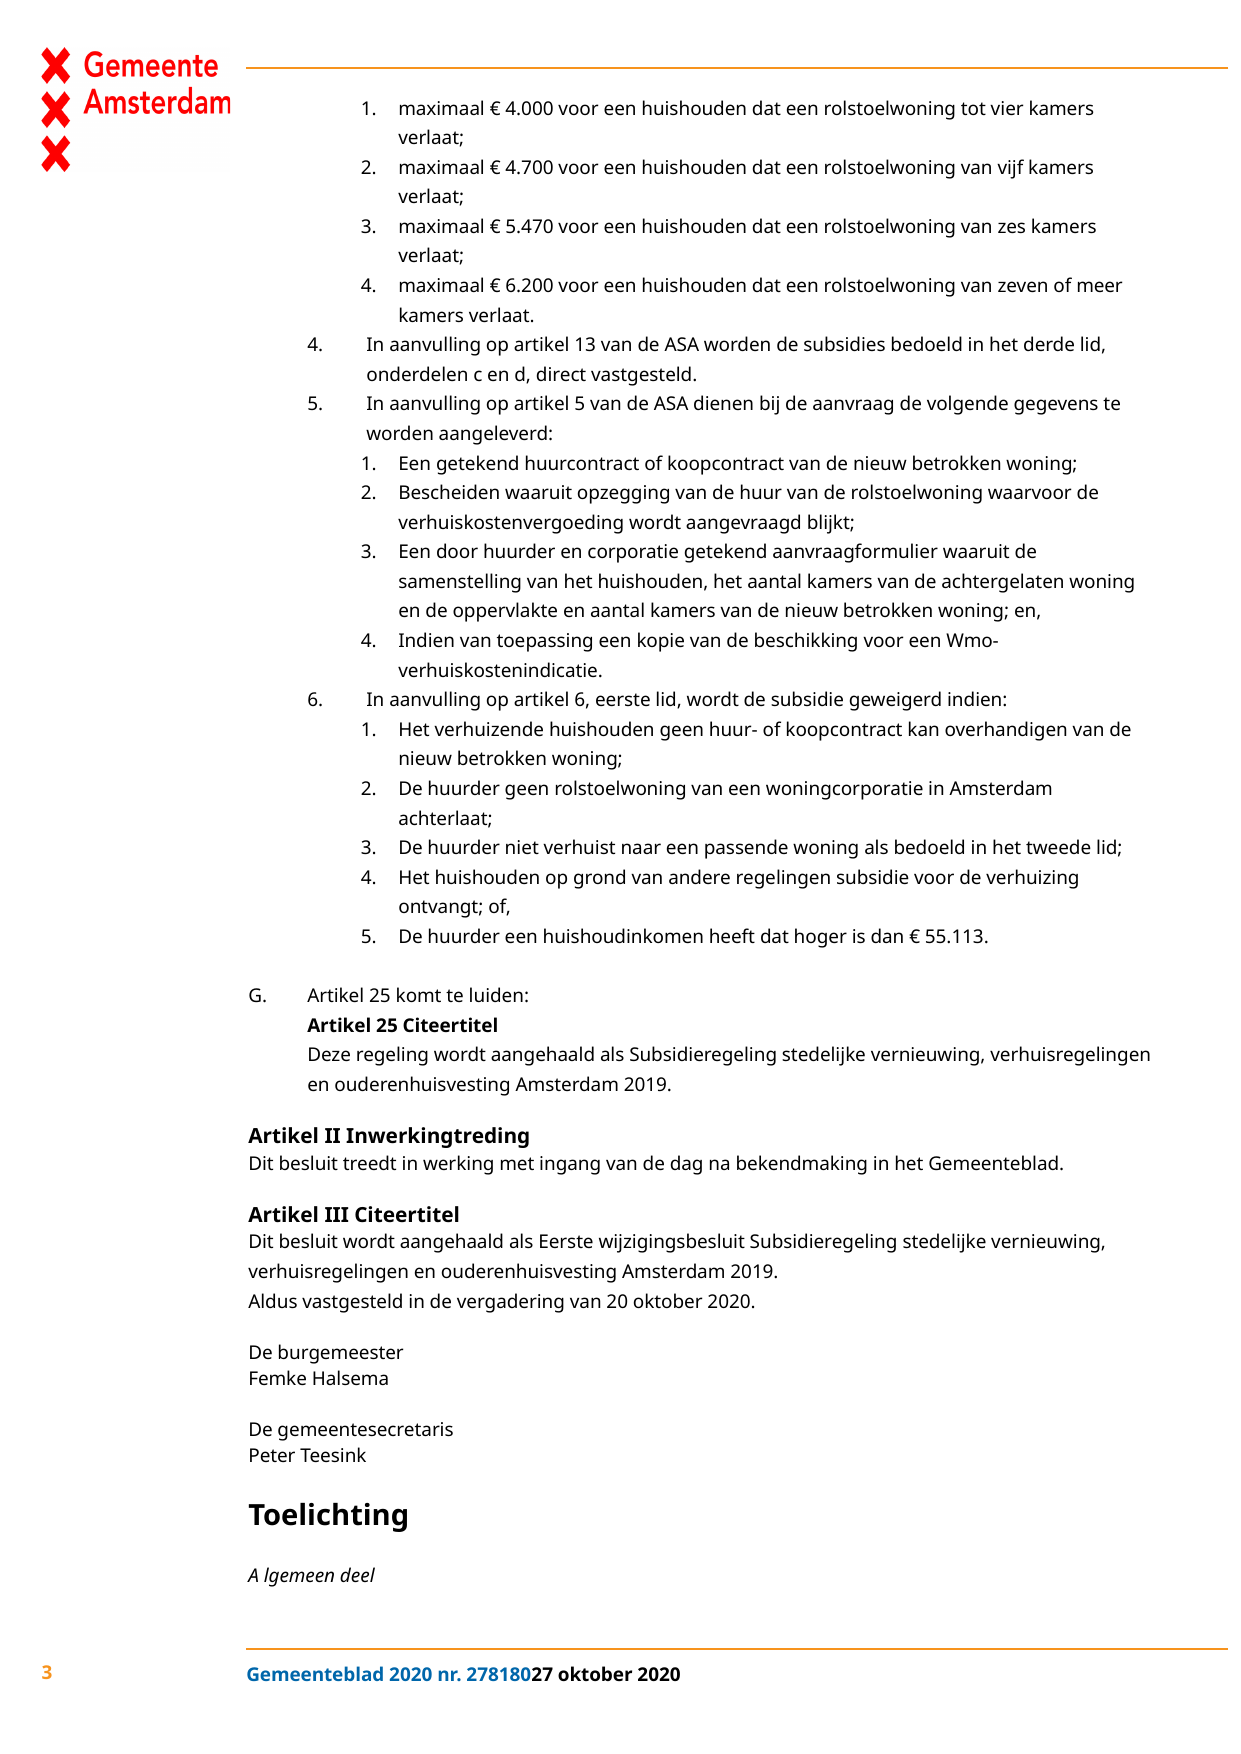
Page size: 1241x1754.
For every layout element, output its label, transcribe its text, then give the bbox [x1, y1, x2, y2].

list maximaal € 6.200 voor een huishouden dat een rolstoelwoning van zeven of meer kamers verlaat. [361, 272, 1152, 328]
list Het huishouden op grond van andere regelingen subsidie voor de verhuizing ontvangt; of, [361, 864, 1152, 919]
text De burgemeester [248, 1339, 1152, 1365]
list Een door huurder en corporatie getekend aanvraagformulier waaruit de samenstelling van het huishouden, het aantal kamers van de achtergelaten woning en de oppervlakte en aantal kamers van de nieuw betrokken woning; en, [361, 538, 1152, 623]
list Artikel 25 komt te luiden: [248, 982, 1152, 1008]
picture [41, 47, 231, 172]
text De gemeentesecretaris [248, 1417, 1152, 1442]
text Dit besluit treedt in werking met ingang van de dag na bekendmaking in het Gemeenteblad. [248, 1150, 1152, 1176]
text Aldus vastgesteld in de vergadering van 20 oktober 2020. [248, 1288, 1152, 1314]
list Artikel 25 Citeertitel [248, 1012, 1152, 1038]
text Artikel III Citeertitel [248, 1200, 1152, 1229]
list De huurder een huishoudinkomen heeft dat hoger is dan € 55.113. [361, 923, 1152, 949]
text Toelichting [248, 1494, 1152, 1533]
list maximaal € 5.470 voor een huishouden dat een rolstoelwoning van zes kamers verlaat; [361, 213, 1152, 268]
list Een getekend huurcontract of koopcontract van de nieuw betrokken woning; [361, 450, 1152, 476]
list Het verhuizende huishouden geen huur- of koopcontract kan overhandigen van de nieuw betrokken woning; [361, 716, 1152, 771]
list In aanvulling op artikel 13 van de ASA worden de subsidies bedoeld in het derde lid, onderdelen c en d, direct vastgesteld. [307, 331, 1152, 387]
text Femke Halsema [248, 1365, 1152, 1391]
text Peter Teesink [248, 1442, 1152, 1468]
text Dit besluit wordt aangehaald als Eerste wijzigingsbesluit Subsidieregeling stedelijke vernieuwing, verhuisregelingen en ouderenhuisvesting Amsterdam 2019. [248, 1229, 1152, 1284]
list Bescheiden waaruit opzegging van de huur van de rolstoelwoning waarvoor de verhuiskostenvergoeding wordt aangevraagd blijkt; [361, 479, 1152, 535]
text A lgemeen deel [248, 1563, 1152, 1588]
list Deze regeling wordt aangehaald als Subsidieregeling stedelijke vernieuwing, verhuisregelingen en ouderenhuisvesting Amsterdam 2019. [248, 1041, 1152, 1097]
list maximaal € 4.700 voor een huishouden dat een rolstoelwoning van vijf kamers verlaat; [361, 154, 1152, 209]
text Artikel II Inwerkingtreding [248, 1121, 1152, 1150]
list In aanvulling op artikel 5 van de ASA dienen bij de aanvraag de volgende gegevens te worden aangeleverd: [307, 391, 1152, 446]
list De huurder geen rolstoelwoning van een woningcorporatie in Amsterdam achterlaat; [361, 775, 1152, 831]
list De huurder niet verhuist naar een passende woning als bedoeld in het tweede lid; [361, 834, 1152, 860]
list Indien van toepassing een kopie van de beschikking voor een Wmo-verhuiskostenindicatie. [361, 627, 1152, 683]
list maximaal € 4.000 voor een huishouden dat een rolstoelwoning tot vier kamers verlaat; [361, 95, 1152, 150]
list In aanvulling op artikel 6, eerste lid, wordt de subsidie geweigerd indien: [307, 686, 1152, 712]
